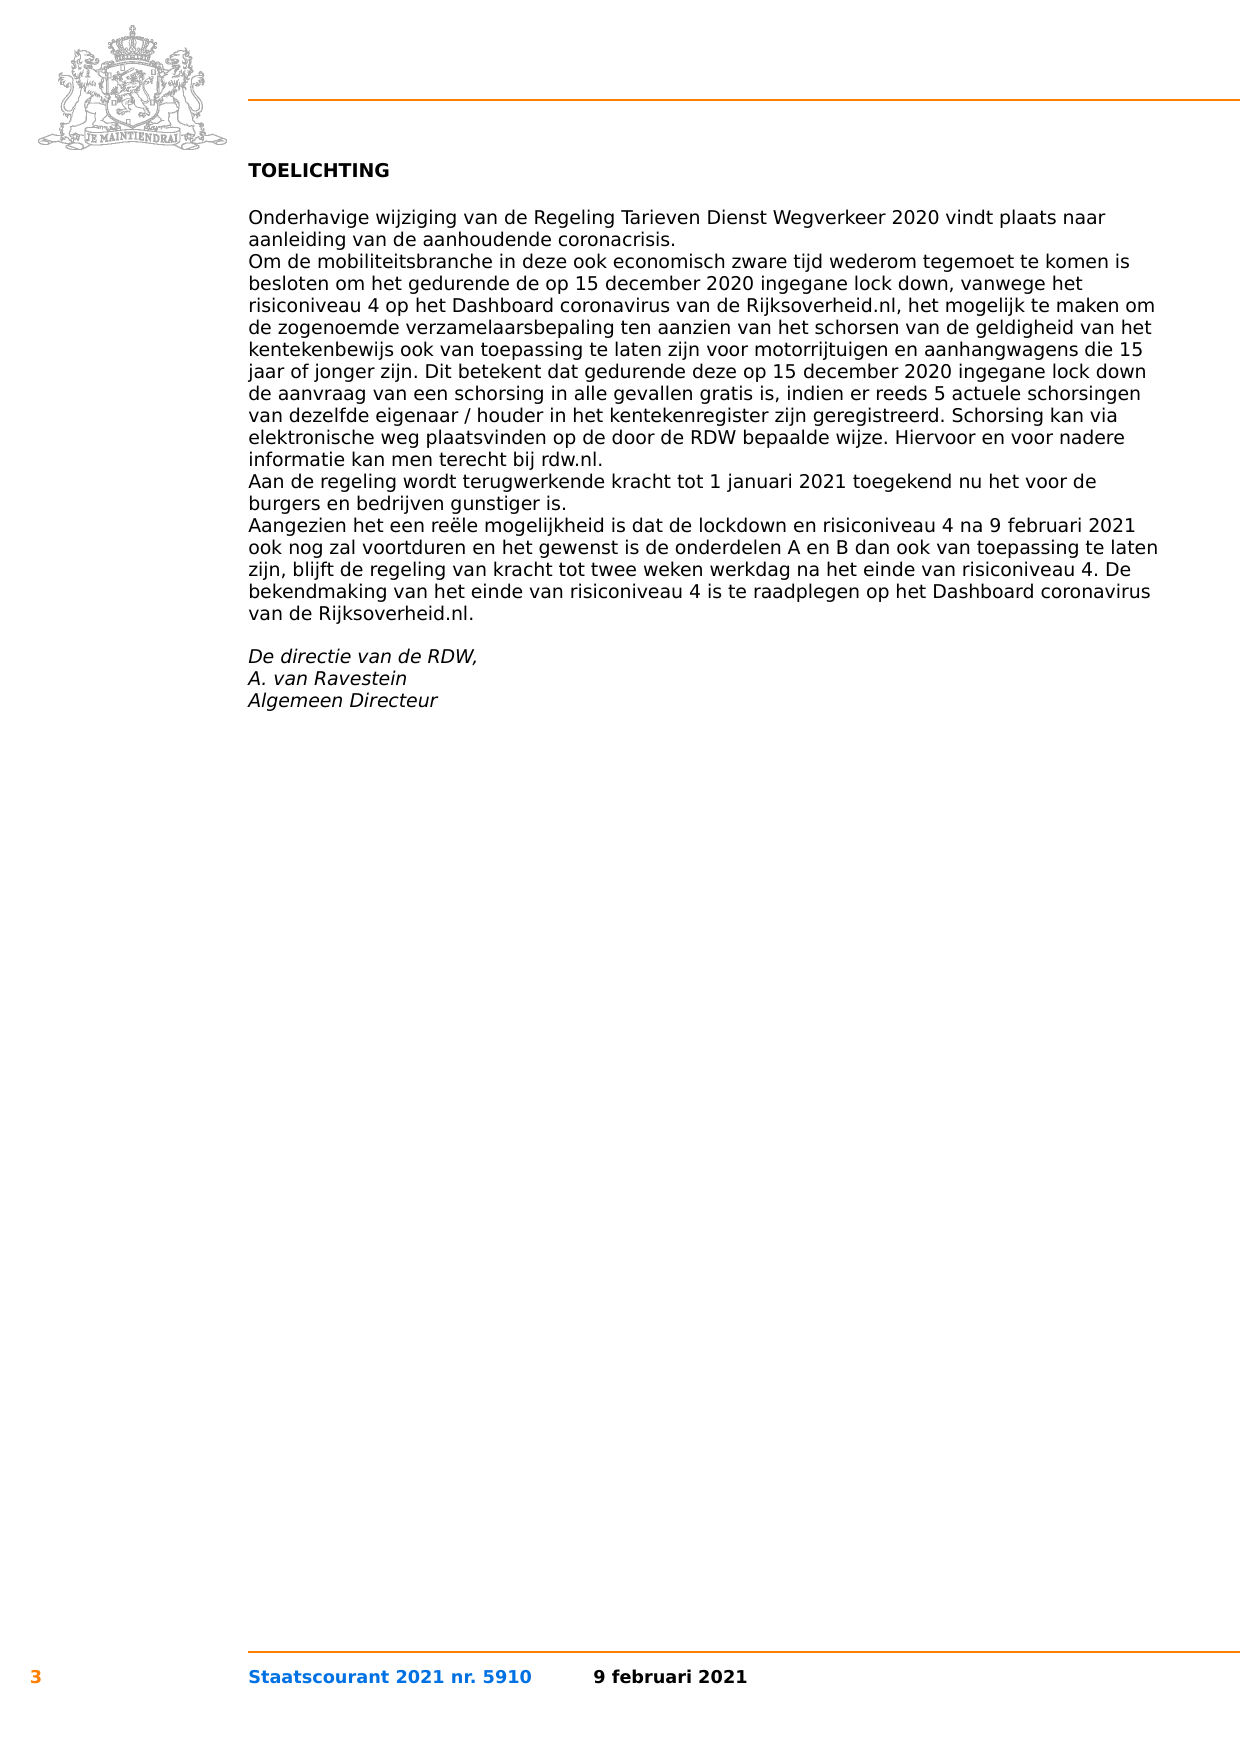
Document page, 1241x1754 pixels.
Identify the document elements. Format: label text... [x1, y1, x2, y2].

text Aangezien het een reële mogelijkheid is dat de lockdown en risiconiveau 4 na 9 februari 2021 ook nog zal voortduren en het gewenst is de onderdelen A en B dan ook van toepassing te laten zijn, blijft de regeling van kracht tot twee weken werkdag na het einde van risiconiveau 4. De bekendmaking van het einde van risiconiveau 4 is te raadplegen op het Dashboard coronavirus van de Rijksoverheid.nl. [248, 514, 1163, 624]
text Onderhavige wijziging van de Regeling Tarieven Dienst Wegverkeer 2020 vindt plaats naar aanleiding van de aanhoudende coronacrisis. [248, 207, 1163, 251]
text De directie van de RDW, A. van Ravestein Algemeen Directeur [248, 646, 1163, 712]
text Om de mobiliteitsbranche in deze ook economisch zware tijd wederom tegemoet te komen is besloten om het gedurende de op 15 december 2020 ingegane lock down, vanwege het risiconiveau 4 op het Dashboard coronavirus van de Rijksoverheid.nl, het mogelijk te maken om de zogenoemde verzamelaarsbepaling ten aanzien van het schorsen van de geldigheid van het kentekenbewijs ook van toepassing te laten zijn voor motorrijtuigen en aanhangwagens die 15 jaar of jonger zijn. Dit betekent dat gedurende deze op 15 december 2020 ingegane lock down de aanvraag van een schorsing in alle gevallen gratis is, indien er reeds 5 actuele schorsingen van dezelfde eigenaar / houder in het kentekenregister zijn geregistreerd. Schorsing kan via elektronische weg plaatsvinden op de door de RDW bepaalde wijze. Hiervoor en voor nadere informatie kan men terecht bij rdw.nl. [248, 251, 1163, 471]
picture [38, 25, 227, 150]
text Aan de regeling wordt terugwerkende kracht tot 1 januari 2021 toegekend nu het voor de burgers en bedrijven gunstiger is. [248, 471, 1163, 514]
subtitle TOELICHTING [248, 160, 1163, 182]
